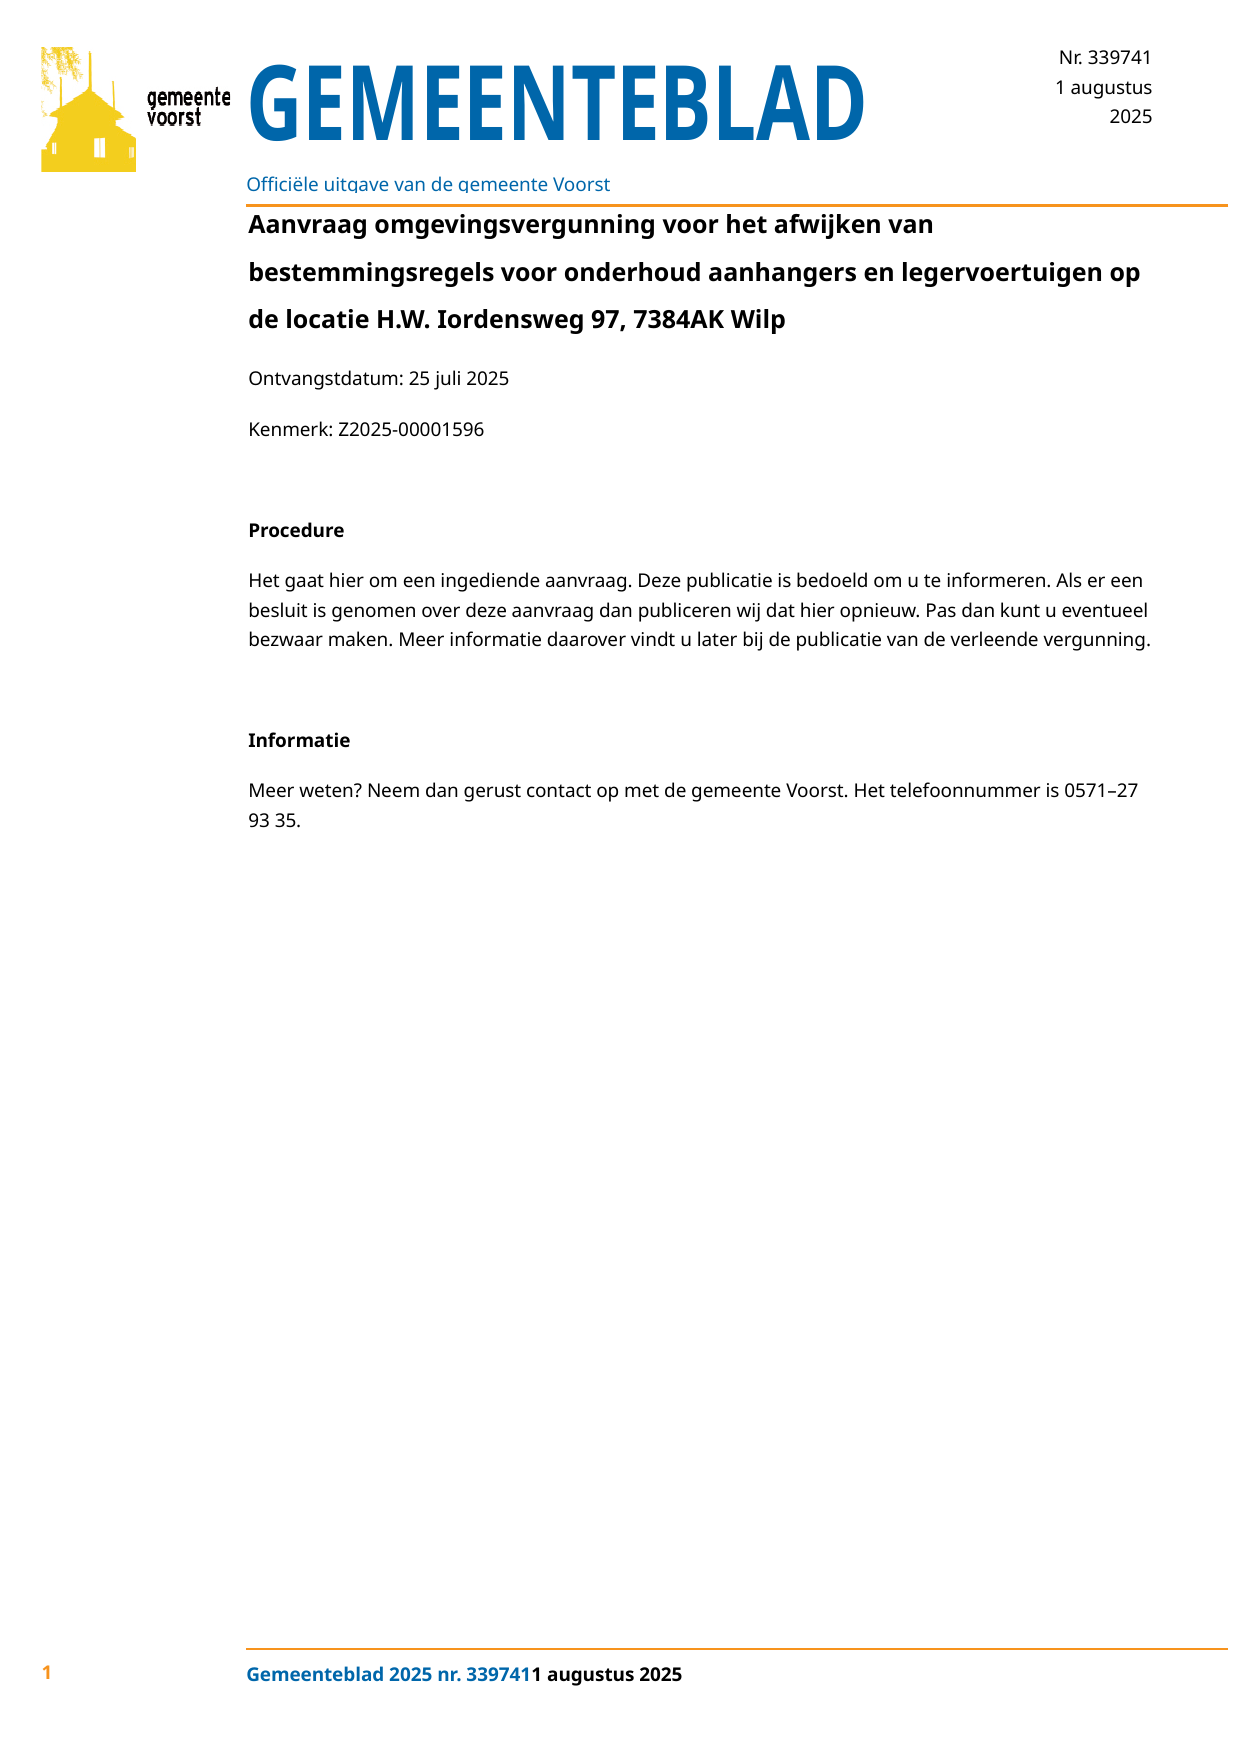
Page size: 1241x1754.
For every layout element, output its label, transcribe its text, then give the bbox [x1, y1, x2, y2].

text Meer weten? Neem dan gerust contact op met de gemeente Voorst. Het telefoonnummer is 0571–27 93 35. [248, 778, 1152, 833]
text Informatie [248, 727, 1152, 753]
text Aanvraag omgevingsvergunning voor het afwijken van bestemmingsregels voor onderhoud aanhangers en legervoertuigen op de locatie H.W. Iordensweg 97, 7384AK Wilp [248, 207, 1152, 336]
text Ontvangstdatum: 25 juli 2025 [248, 366, 1152, 391]
text Het gaat hier om een ingediende aanvraag. Deze publicatie is bedoeld om u te informeren. Als er een besluit is genomen over deze aanvraag dan publiceren wij dat hier opnieuw. Pas dan kunt u eventueel bezwaar maken. Meer informatie daarover vindt u later bij de publicatie van de verleende vergunning. [248, 567, 1152, 652]
text Kenmerk: Z2025-00001596 [248, 416, 1152, 442]
picture [41, 47, 231, 172]
text Procedure [248, 517, 1152, 542]
